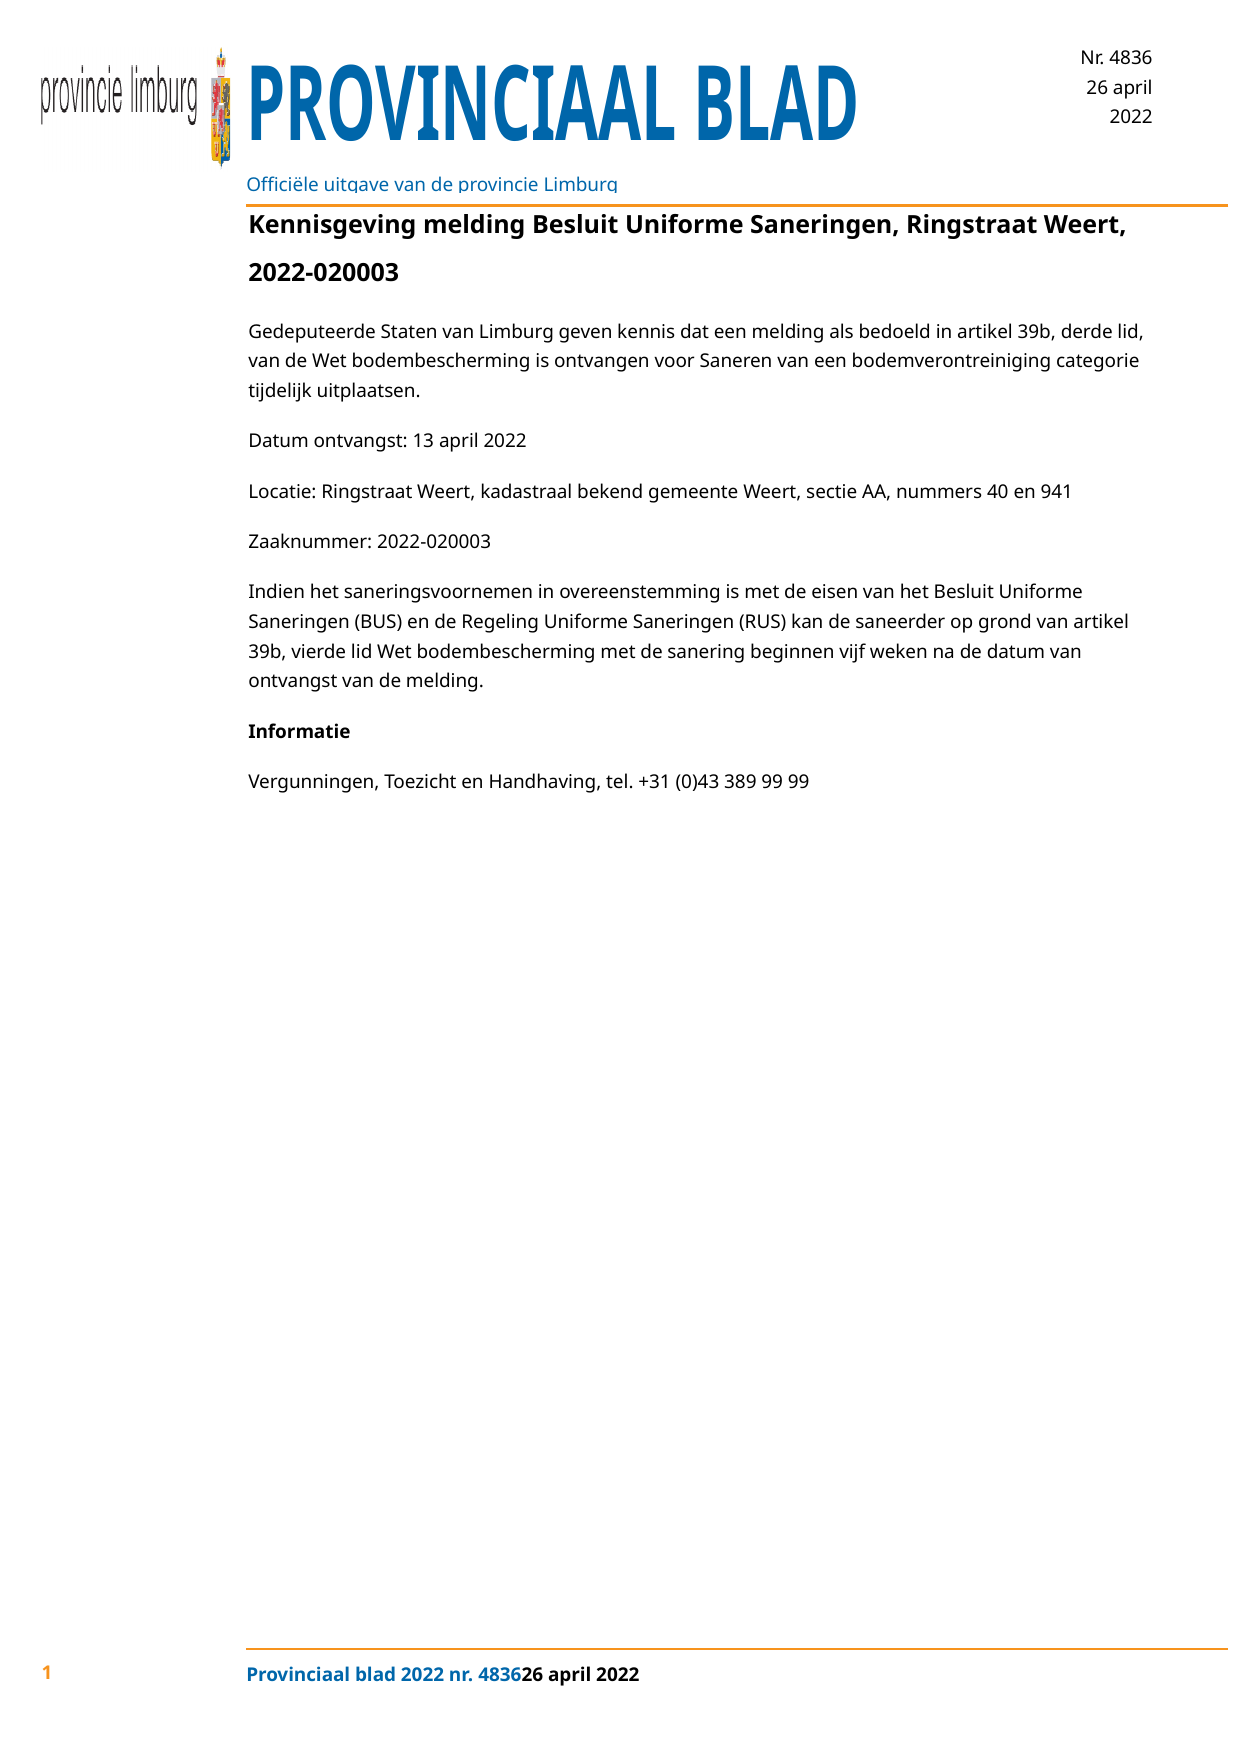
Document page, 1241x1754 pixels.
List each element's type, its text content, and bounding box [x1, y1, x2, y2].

text Zaaknummer: 2022-020003 [248, 528, 1152, 554]
picture [41, 47, 231, 172]
text Datum ontvangst: 13 april 2022 [248, 427, 1152, 453]
text Kennisgeving melding Besluit Uniforme Saneringen, Ringstraat Weert, 2022-020003 [248, 207, 1152, 288]
text Locatie: Ringstraat Weert, kadastraal bekend gemeente Weert, sectie AA, nummers 40 en 941 [248, 478, 1152, 504]
text Informatie [248, 718, 1152, 744]
text Vergunningen, Toezicht en Handhaving, tel. +31 (0)43 389 99 99 [248, 768, 1152, 794]
text Gedeputeerde Staten van Limburg geven kennis dat een melding als bedoeld in artikel 39b, derde lid, van de Wet bodembescherming is ontvangen voor Saneren van een bodemverontreiniging categorie tijdelijk uitplaatsen. [248, 318, 1152, 403]
text Indien het saneringsvoornemen in overeenstemming is met de eisen van het Besluit Uniforme Saneringen (BUS) en de Regeling Uniforme Saneringen (RUS) kan de saneerder op grond van artikel 39b, vierde lid Wet bodembescherming met de sanering beginnen vijf weken na de datum van ontvangst van de melding. [248, 579, 1152, 693]
